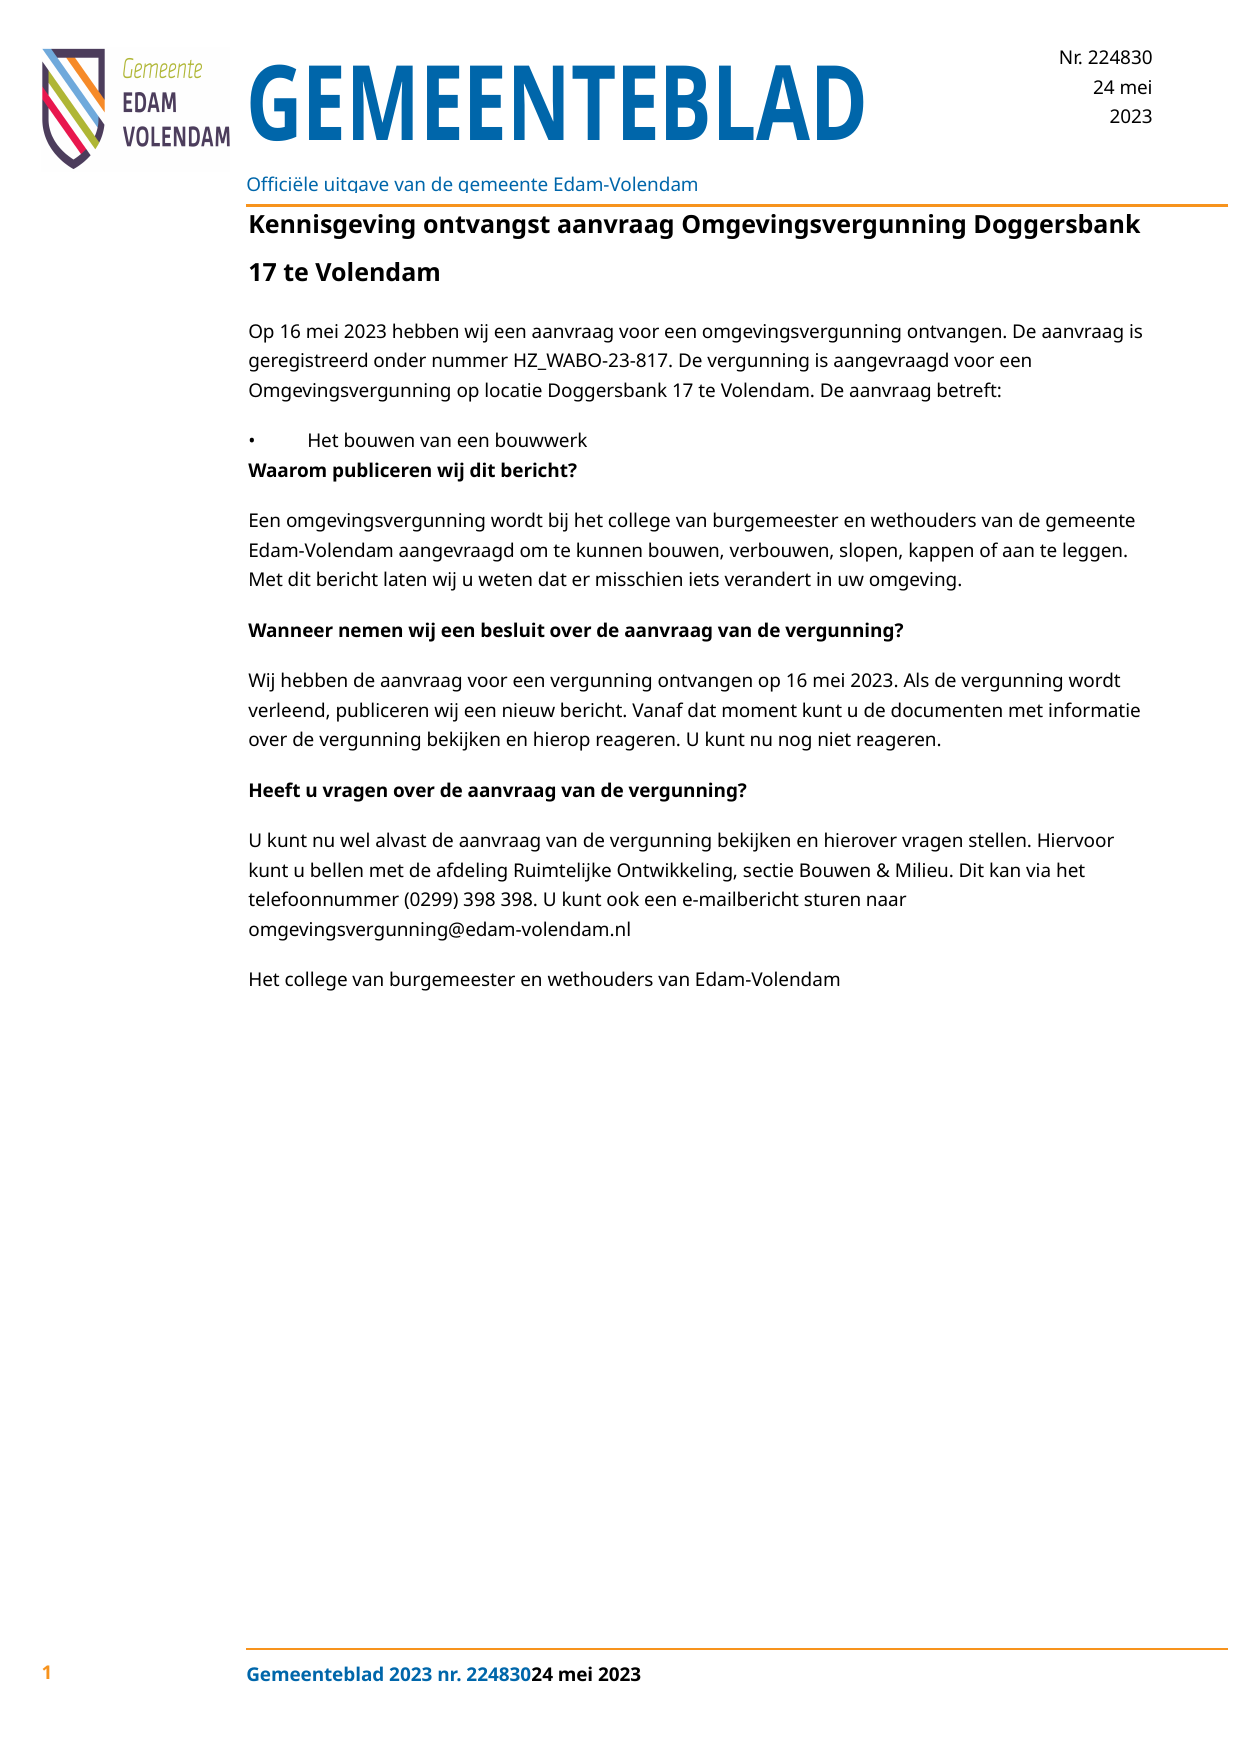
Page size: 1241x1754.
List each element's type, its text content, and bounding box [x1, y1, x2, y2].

list Het bouwen van een bouwwerk [248, 427, 1152, 453]
text Op 16 mei 2023 hebben wij een aanvraag voor een omgevingsvergunning ontvangen. De aanvraag is geregistreerd onder nummer HZ_WABO-23-817. De vergunning is aangevraagd voor een Omgevingsvergunning op locatie Doggersbank 17 te Volendam. De aanvraag betreft: [248, 318, 1152, 403]
text Wanneer nemen wij een besluit over de aanvraag van de vergunning? [248, 617, 1152, 643]
text Kennisgeving ontvangst aanvraag Omgevingsvergunning Doggersbank 17 te Volendam [248, 207, 1152, 288]
text U kunt nu wel alvast de aanvraag van de vergunning bekijken en hierover vragen stellen. Hiervoor kunt u bellen met de afdeling Ruimtelijke Ontwikkeling, sectie Bouwen & Milieu. Dit kan via het telefoonnummer (0299) 398 398. U kunt ook een e-mailbericht sturen naar omgevingsvergunning@edam-volendam.nl [248, 827, 1152, 942]
text Een omgevingsvergunning wordt bij het college van burgemeester en wethouders van de gemeente Edam-Volendam aangevraagd om te kunnen bouwen, verbouwen, slopen, kappen of aan te leggen. Met dit bericht laten wij u weten dat er misschien iets verandert in uw omgeving. [248, 507, 1152, 592]
text Heeft u vragen over de aanvraag van de vergunning? [248, 777, 1152, 803]
text Het college van burgemeester en wethouders van Edam-Volendam [248, 967, 1152, 992]
text Waarom publiceren wij dit bericht? [248, 457, 1152, 483]
text Wij hebben de aanvraag voor een vergunning ontvangen op 16 mei 2023. Als de vergunning wordt verleend, publiceren wij een nieuw bericht. Vanaf dat moment kunt u de documenten met informatie over de vergunning bekijken en hierop reageren. U kunt nu nog niet reageren. [248, 667, 1152, 752]
picture [41, 47, 231, 172]
